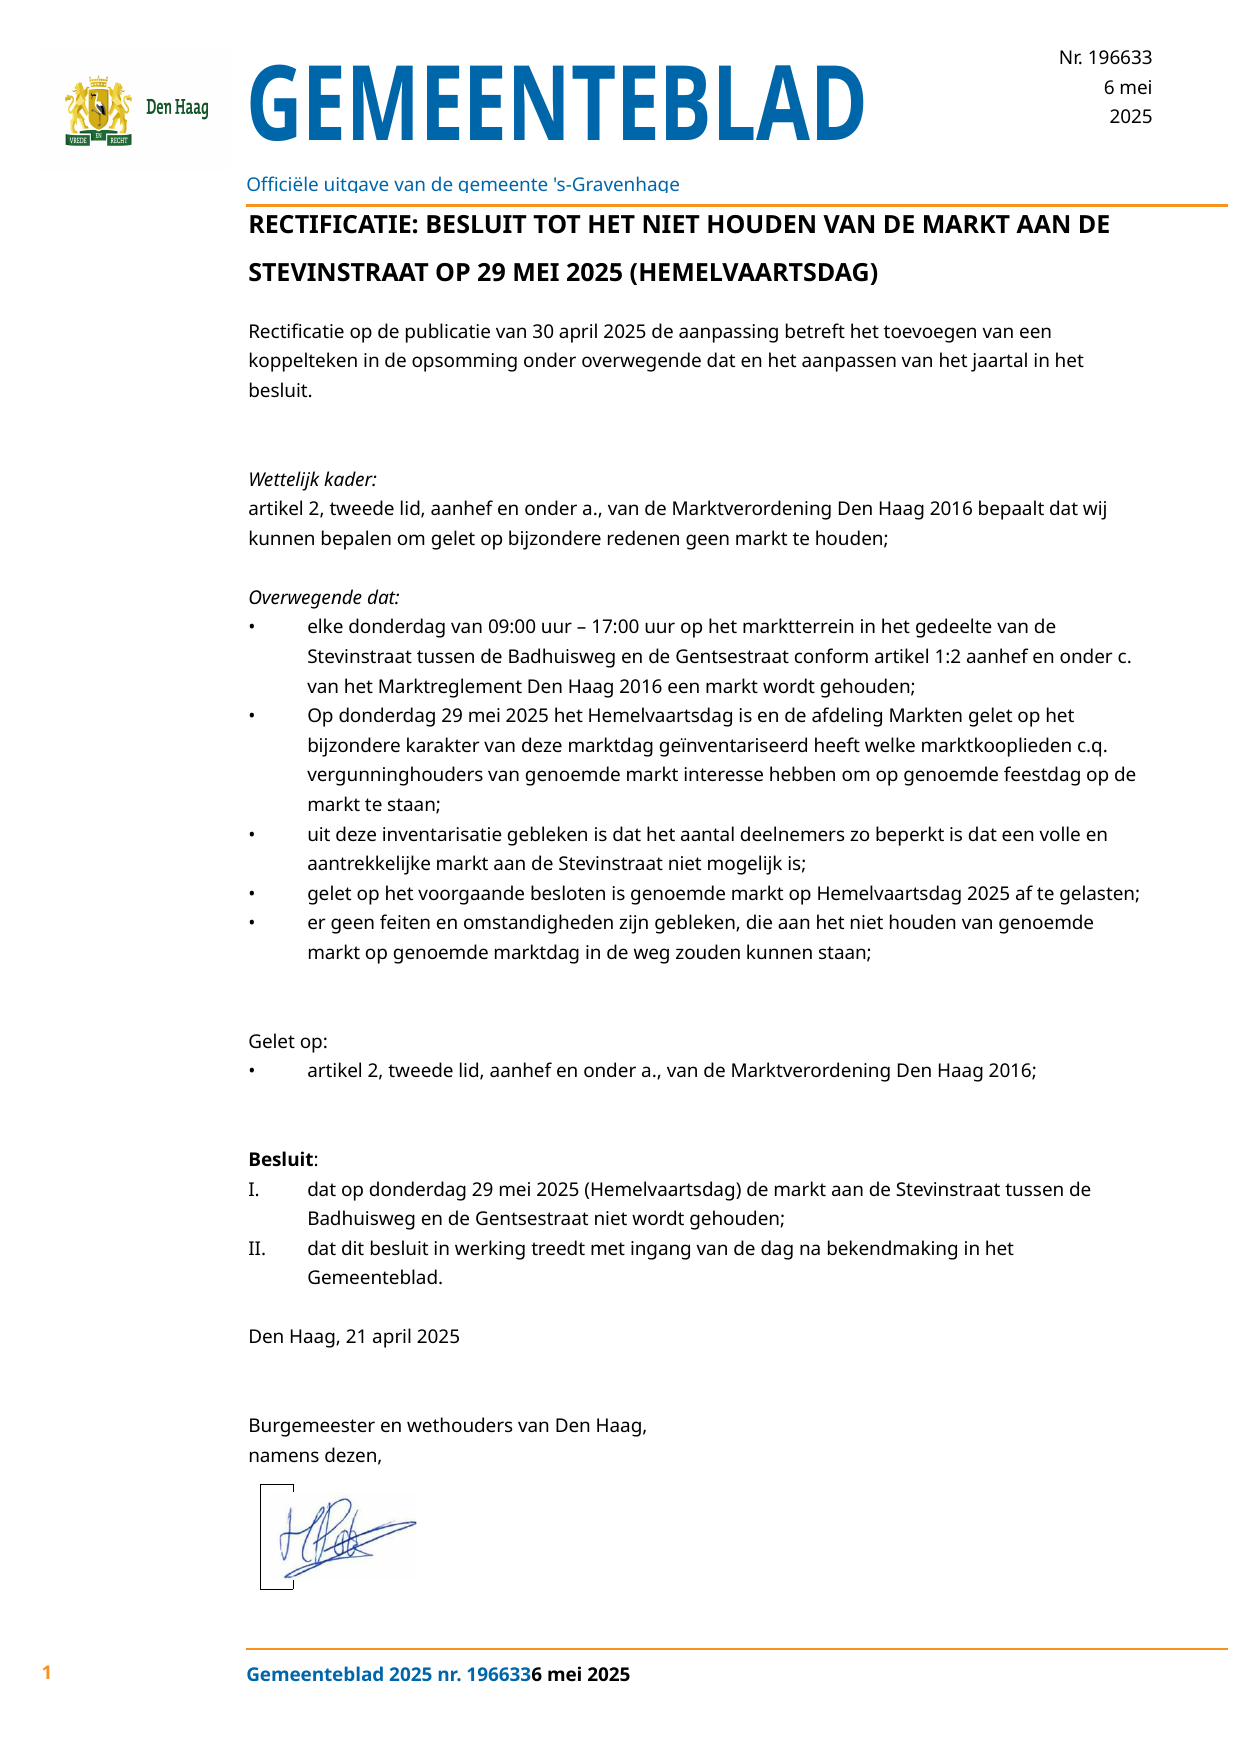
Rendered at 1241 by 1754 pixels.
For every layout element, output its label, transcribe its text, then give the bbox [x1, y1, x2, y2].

text Besluit: [248, 1146, 1152, 1172]
list er geen feiten en omstandigheden zijn gebleken, die aan het niet houden van genoemde markt op genoemde marktdag in de weg zouden kunnen staan; [248, 909, 1152, 965]
list artikel 2, tweede lid, aanhef en onder a., van de Marktverordening Den Haag 2016; [248, 1057, 1152, 1083]
list dat dit besluit in werking treedt met ingang van de dag na bekendmaking in het Gemeenteblad. [248, 1235, 1152, 1290]
text Den Haag, 21 april 2025 [248, 1324, 1152, 1349]
list uit deze inventarisatie gebleken is dat het aantal deelnemers zo beperkt is dat een volle en aantrekkelijke markt aan de Stevinstraat niet mogelijk is; [248, 821, 1152, 876]
list dat op donderdag 29 mei 2025 (Hemelvaartsdag) de markt aan de Stevinstraat tussen de Badhuisweg en de Gentsestraat niet wordt gehouden; [248, 1176, 1152, 1231]
text Overwegende dat: [248, 584, 1152, 610]
text namens dezen, [248, 1442, 1152, 1468]
text Gelet op: [248, 1028, 1152, 1054]
picture [268, 1492, 417, 1580]
text artikel 2, tweede lid, aanhef en onder a., van de Marktverordening Den Haag 2016 bepaalt dat wij kunnen bepalen om gelet op bijzondere redenen geen markt te houden; [248, 495, 1152, 551]
list elke donderdag van 09:00 uur – 17:00 uur op het marktterrein in het gedeelte van de Stevinstraat tussen de Badhuisweg en de Gentsestraat conform artikel 1:2 aanhef en onder c. van het Marktreglement Den Haag 2016 een markt wordt gehouden; [248, 614, 1152, 699]
text Rectificatie op de publicatie van 30 april 2025 de aanpassing betreft het toevoegen van een koppelteken in de opsomming onder overwegende dat en het aanpassen van het jaartal in het besluit. [248, 318, 1152, 403]
picture [41, 47, 231, 172]
text Wettelijk kader: [248, 466, 1152, 492]
text RECTIFICATIE: BESLUIT TOT HET NIET HOUDEN VAN DE MARKT AAN DE STEVINSTRAAT OP 29 MEI 2025 (HEMELVAARTSDAG) [248, 207, 1152, 288]
list Op donderdag 29 mei 2025 het Hemelvaartsdag is en de afdeling Markten gelet op het bijzondere karakter van deze marktdag geïnventariseerd heeft welke marktkooplieden c.q. vergunninghouders van genoemde markt interesse hebben om op genoemde feestdag op de markt te staan; [248, 702, 1152, 817]
list gelet op het voorgaande besloten is genoemde markt op Hemelvaartsdag 2025 af te gelasten; [248, 880, 1152, 906]
text Burgemeester en wethouders van Den Haag, [248, 1412, 1152, 1438]
